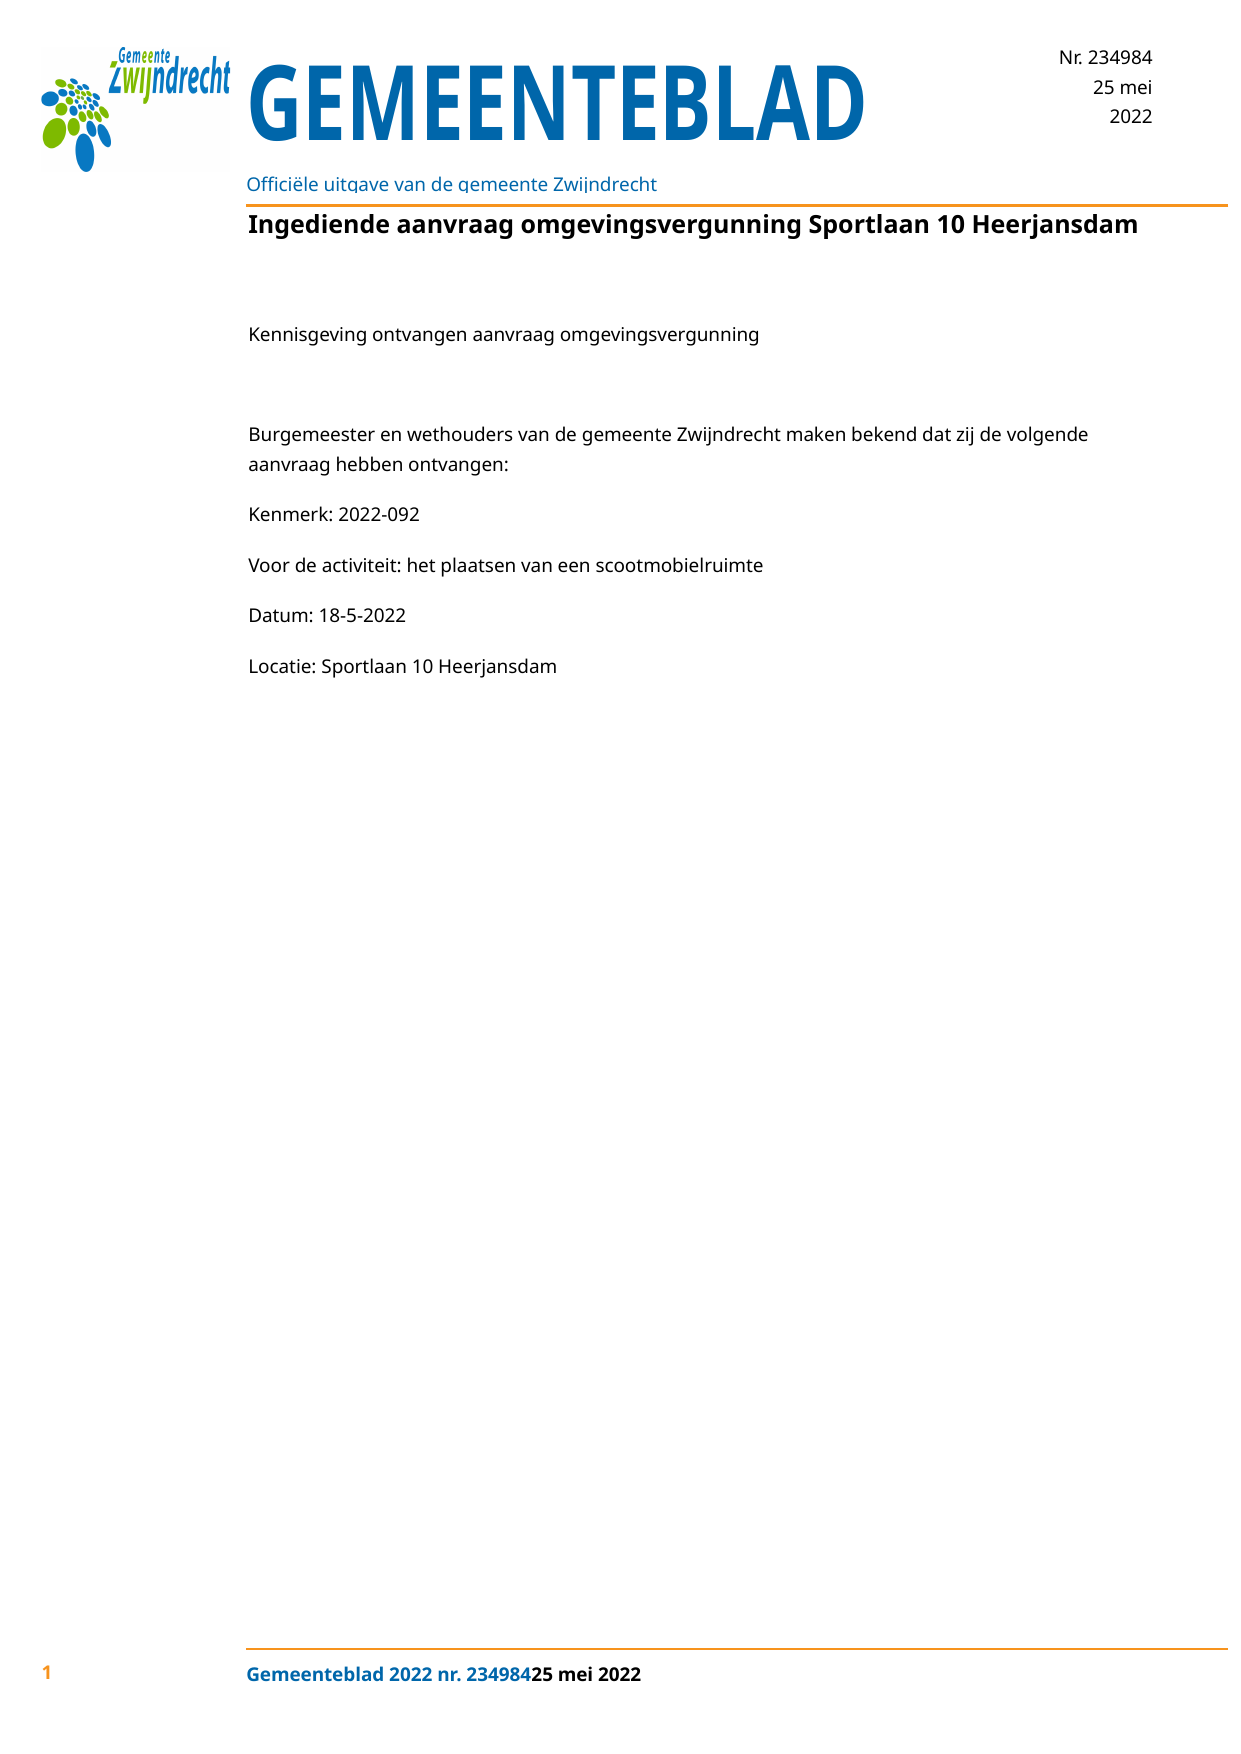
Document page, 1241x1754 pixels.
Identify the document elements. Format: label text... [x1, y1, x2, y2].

text Locatie: Sportlaan 10 Heerjansdam [248, 653, 1152, 678]
text Kenmerk: 2022-092 [248, 502, 1152, 527]
text Kennisgeving ontvangen aanvraag omgevingsvergunning [248, 321, 1152, 346]
text Ingediende aanvraag omgevingsvergunning Sportlaan 10 Heerjansdam [248, 207, 1152, 241]
text Burgemeester en wethouders van de gemeente Zwijndrecht maken bekend dat zij de volgende aanvraag hebben ontvangen: [248, 422, 1152, 477]
picture [41, 47, 231, 172]
text Datum: 18-5-2022 [248, 602, 1152, 628]
text Voor de activiteit: het plaatsen van een scootmobielruimte [248, 552, 1152, 578]
